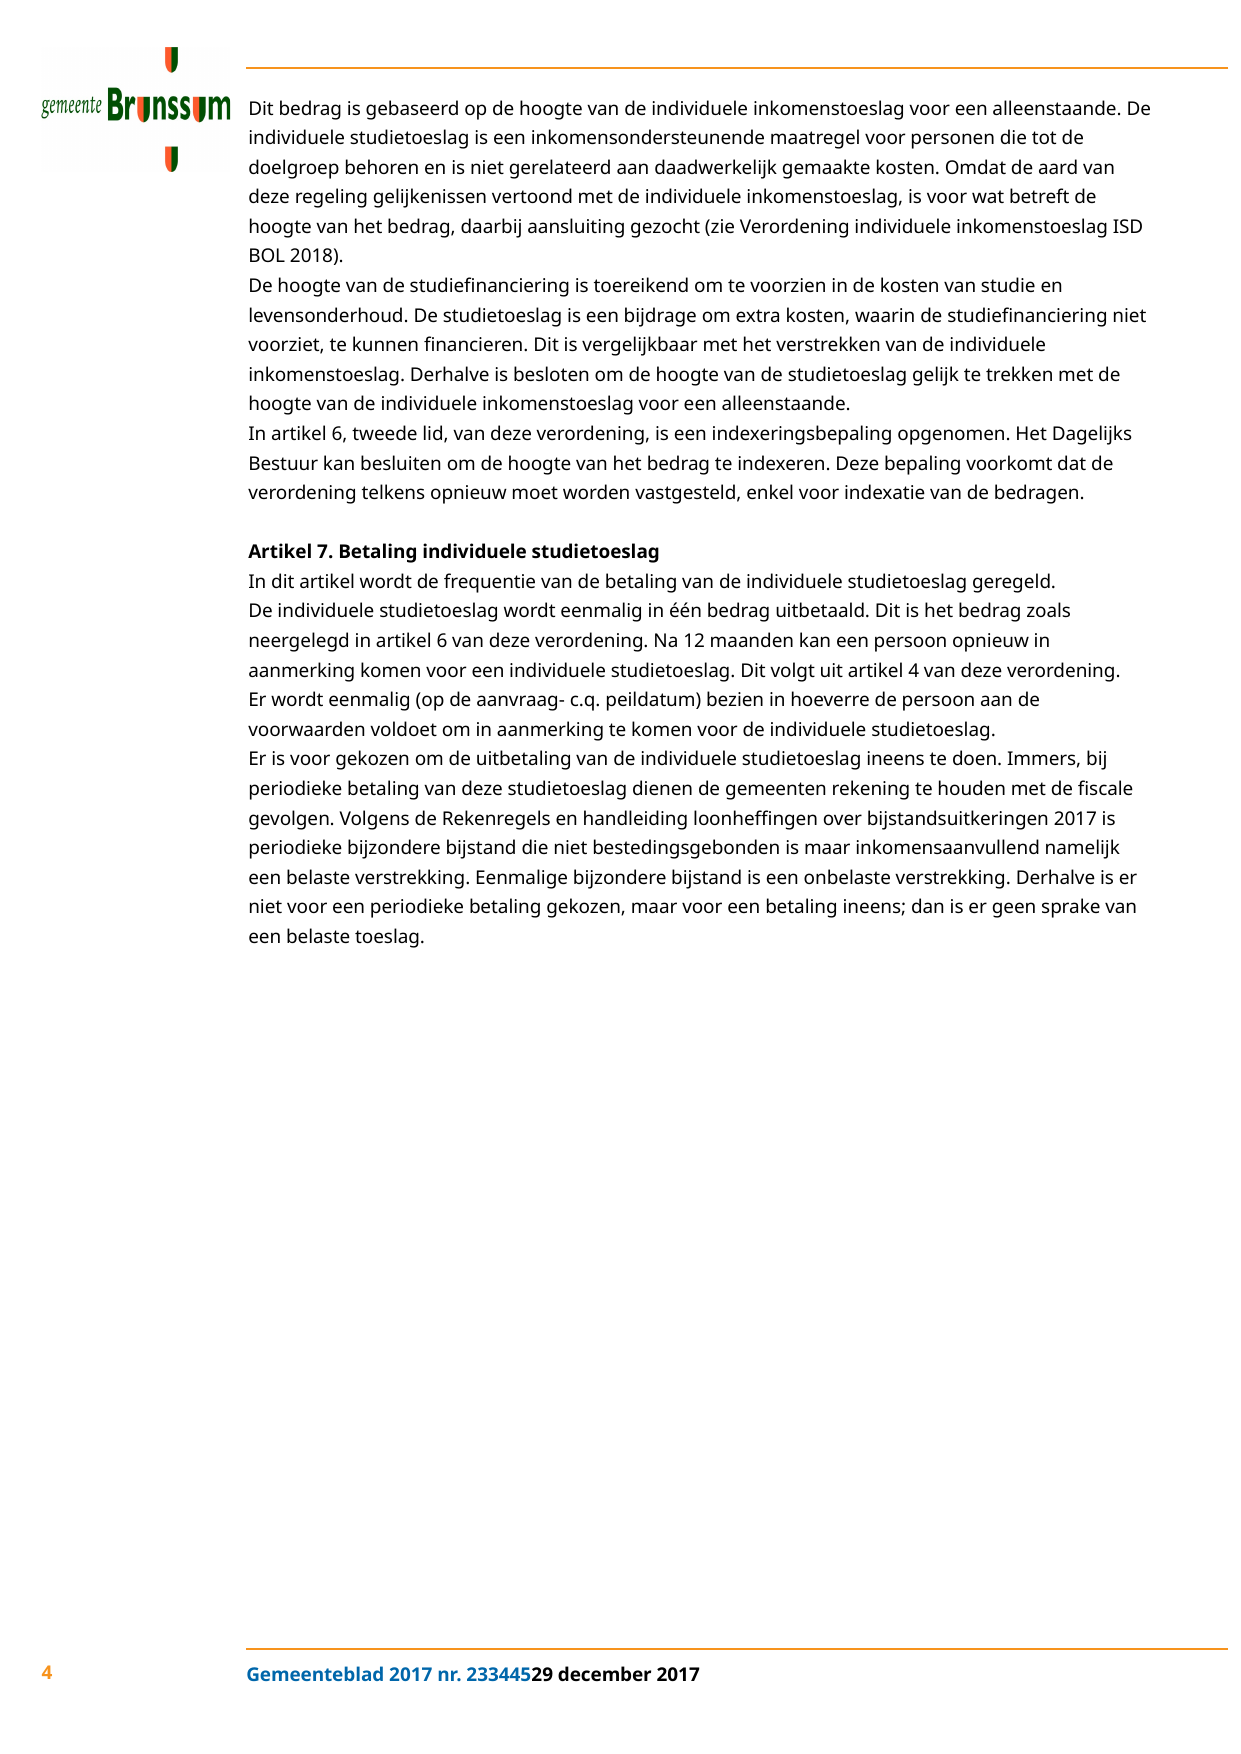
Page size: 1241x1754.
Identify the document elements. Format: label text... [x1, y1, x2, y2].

text De individuele studietoeslag wordt eenmalig in één bedrag uitbetaald. Dit is het bedrag zoals neergelegd in artikel 6 van deze verordening. Na 12 maanden kan een persoon opnieuw in aanmerking komen voor een individuele studietoeslag. Dit volgt uit artikel 4 van deze verordening. [248, 598, 1152, 683]
text Artikel 7. Betaling individuele studietoeslag [248, 538, 1152, 564]
text In artikel 6, tweede lid, van deze verordening, is een indexeringsbepaling opgenomen. Het Dagelijks Bestuur kan besluiten om de hoogte van het bedrag te indexeren. Deze bepaling voorkomt dat de verordening telkens opnieuw moet worden vastgesteld, enkel voor indexatie van de bedragen. [248, 420, 1152, 505]
text In dit artikel wordt de frequentie van de betaling van de individuele studietoeslag geregeld. [248, 568, 1152, 594]
text Dit bedrag is gebaseerd op de hoogte van de individuele inkomenstoeslag voor een alleenstaande. De individuele studietoeslag is een inkomensondersteunende maatregel voor personen die tot de doelgroep behoren en is niet gerelateerd aan daadwerkelijk gemaakte kosten. Omdat de aard van deze regeling gelijkenissen vertoond met de individuele inkomenstoeslag, is voor wat betreft de hoogte van het bedrag, daarbij aansluiting gezocht (zie Verordening individuele inkomenstoeslag ISD BOL 2018). [248, 95, 1152, 268]
text Er wordt eenmalig (op de aanvraag- c.q. peildatum) bezien in hoeverre de persoon aan de voorwaarden voldoet om in aanmerking te komen voor de individuele studietoeslag. [248, 686, 1152, 742]
text Er is voor gekozen om de uitbetaling van de individuele studietoeslag ineens te doen. Immers, bij periodieke betaling van deze studietoeslag dienen de gemeenten rekening te houden met de fiscale gevolgen. Volgens de Rekenregels en handleiding loonheffingen over bijstandsuitkeringen 2017 is periodieke bijzondere bijstand die niet bestedingsgebonden is maar inkomensaanvullend namelijk een belaste verstrekking. Eenmalige bijzondere bijstand is een onbelaste verstrekking. Derhalve is er niet voor een periodieke betaling gekozen, maar voor een betaling ineens; dan is er geen sprake van een belaste toeslag. [248, 746, 1152, 949]
picture [41, 47, 231, 172]
text De hoogte van de studiefinanciering is toereikend om te voorzien in de kosten van studie en levensonderhoud. De studietoeslag is een bijdrage om extra kosten, waarin de studiefinanciering niet voorziet, te kunnen financieren. Dit is vergelijkbaar met het verstrekken van de individuele inkomenstoeslag. Derhalve is besloten om de hoogte van de studietoeslag gelijk te trekken met de hoogte van de individuele inkomenstoeslag voor een alleenstaande. [248, 272, 1152, 416]
